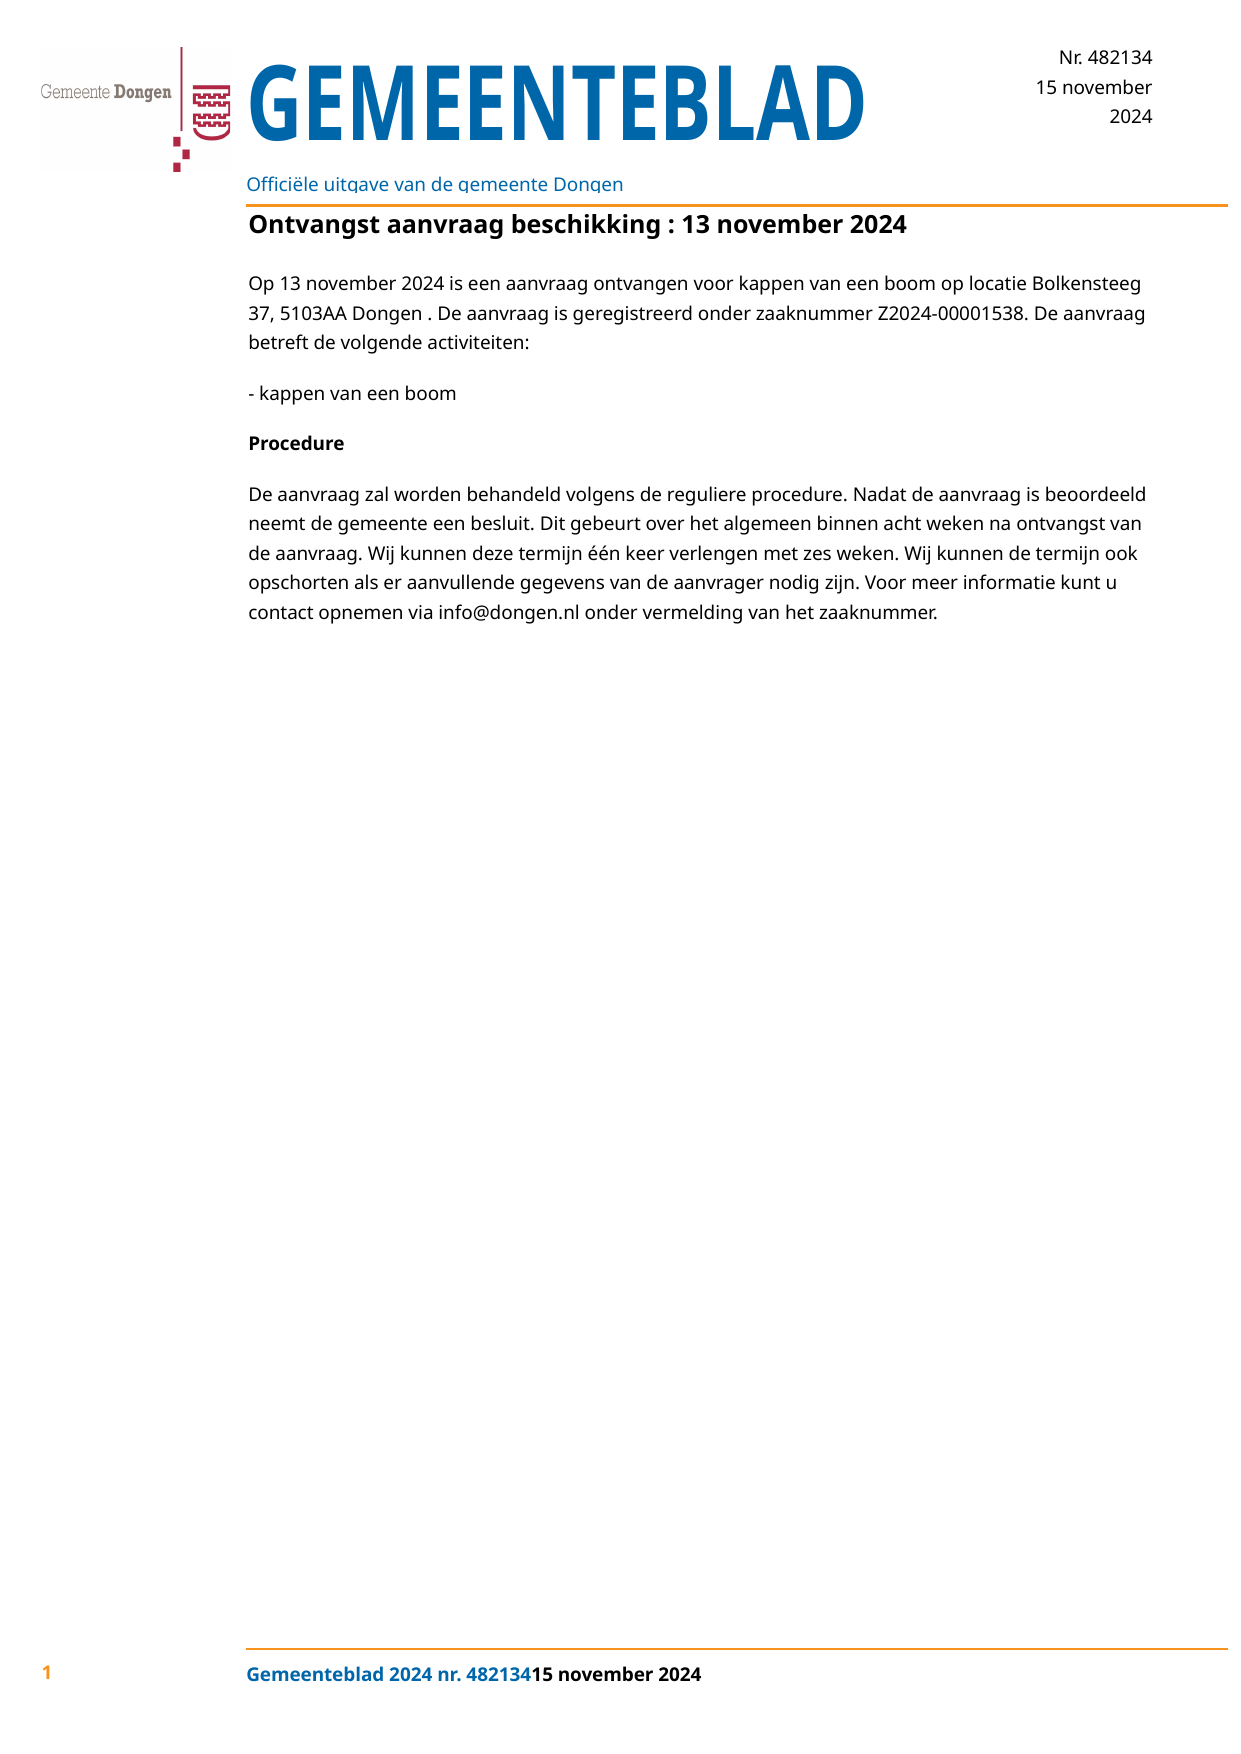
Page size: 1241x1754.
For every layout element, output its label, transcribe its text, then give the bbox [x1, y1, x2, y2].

text De aanvraag zal worden behandeld volgens de reguliere procedure. Nadat de aanvraag is beoordeeld neemt de gemeente een besluit. Dit gebeurt over het algemeen binnen acht weken na ontvangst van de aanvraag. Wij kunnen deze termijn één keer verlengen met zes weken. Wij kunnen de termijn ook opschorten als er aanvullende gegevens van de aanvrager nodig zijn. Voor meer informatie kunt u contact opnemen via info@dongen.nl onder vermelding van het zaaknummer. [248, 481, 1152, 625]
picture [41, 47, 231, 172]
text Procedure [248, 430, 1152, 456]
text Ontvangst aanvraag beschikking : 13 november 2024 [248, 207, 1152, 241]
text Op 13 november 2024 is een aanvraag ontvangen voor kappen van een boom op locatie Bolkensteeg 37, 5103AA Dongen . De aanvraag is geregistreerd onder zaaknummer Z2024-00001538. De aanvraag betreft de volgende activiteiten: [248, 270, 1152, 355]
text - kappen van een boom [248, 380, 1152, 406]
